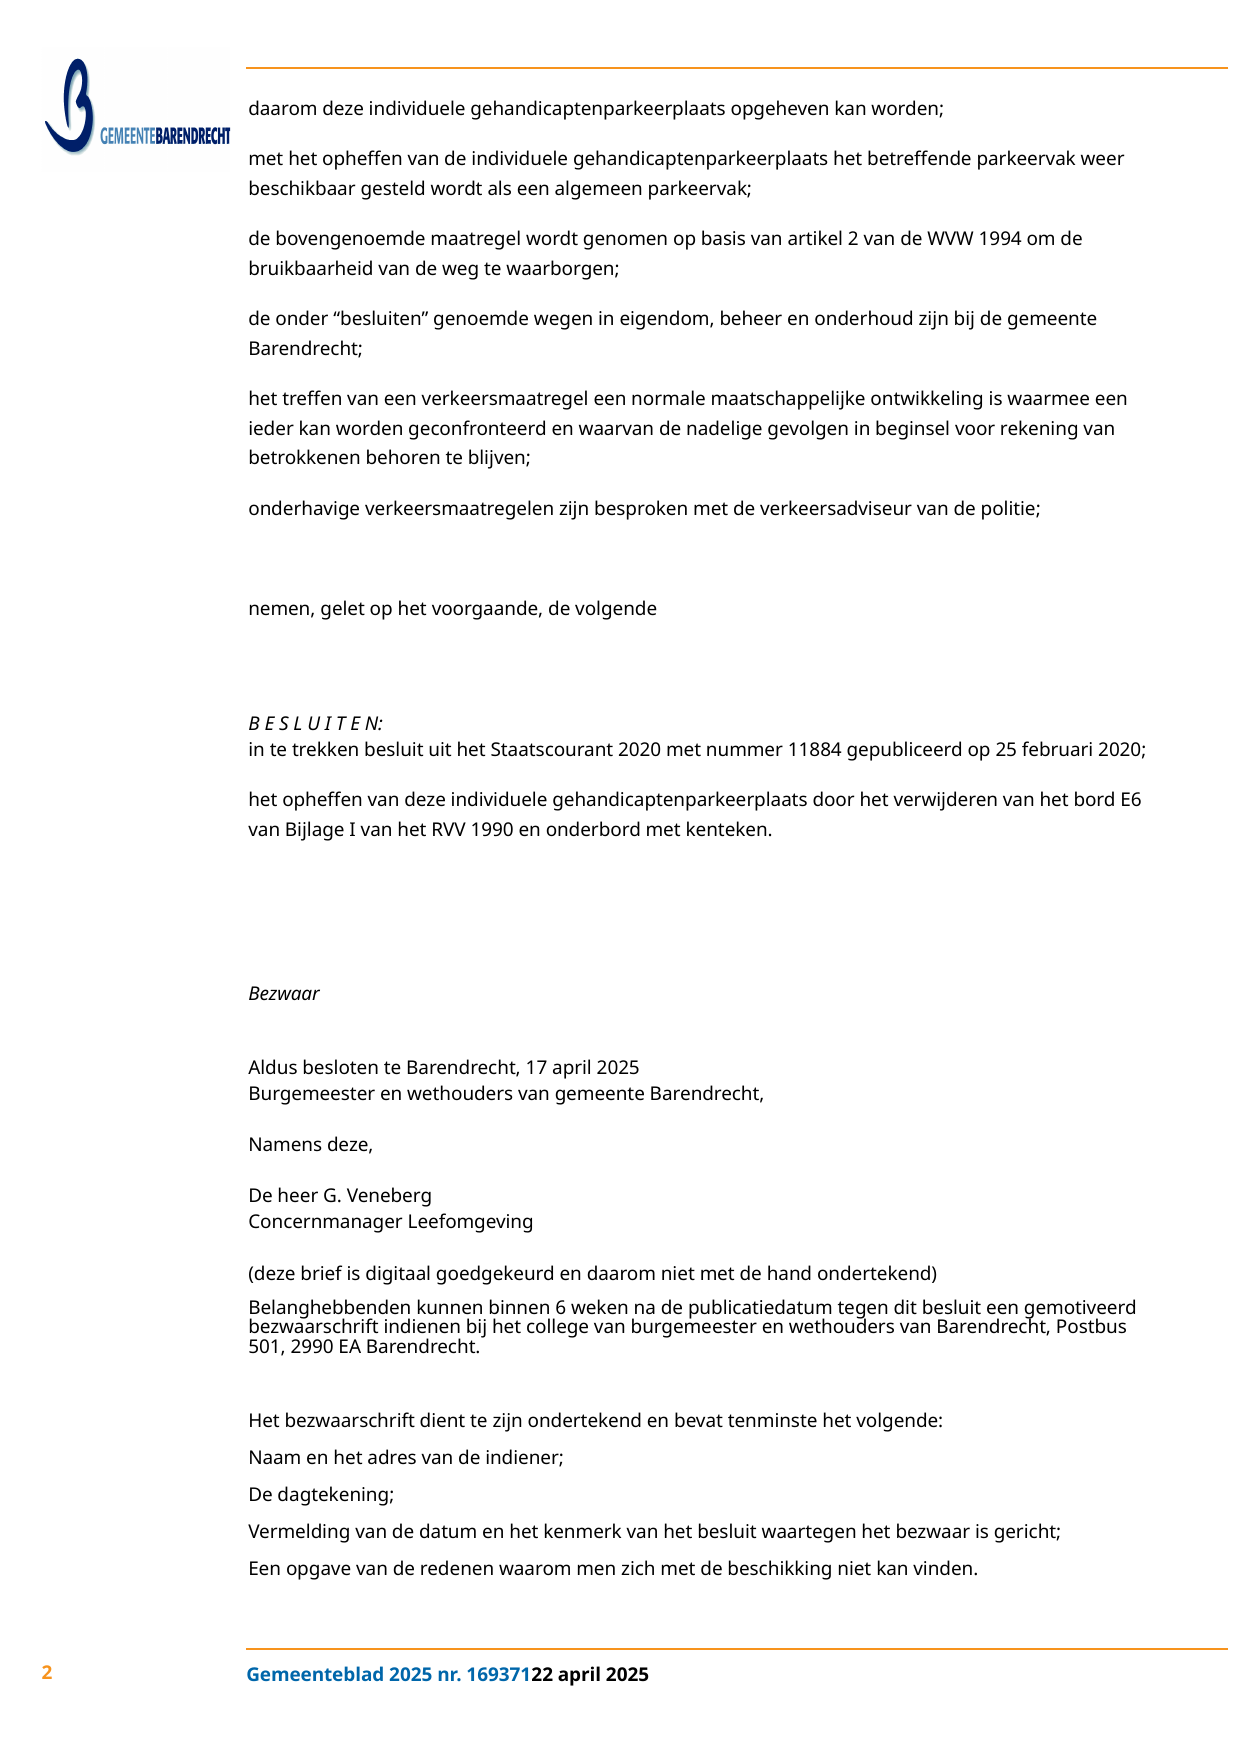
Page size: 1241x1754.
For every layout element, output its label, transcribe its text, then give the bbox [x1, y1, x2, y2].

text met het opheffen van de individuele gehandicaptenparkeerplaats het betreffende parkeervak weer beschikbaar gesteld wordt als een algemeen parkeervak; [248, 145, 1152, 201]
text de bovengenoemde maatregel wordt genomen op basis van artikel 2 van de WVW 1994 om de bruikbaarheid van de weg te waarborgen; [248, 225, 1152, 281]
text Het bezwaarschrift dient te zijn ondertekend en bevat tenminste het volgende: [248, 1412, 1152, 1431]
text het opheffen van deze individuele gehandicaptenparkeerplaats door het verwijderen van het bord E6 van Bijlage I van het RVV 1990 en onderbord met kenteken. [248, 786, 1152, 841]
text Concernmanager Leefomgeving [248, 1208, 1152, 1234]
text Naam en het adres van de indiener; [248, 1449, 1152, 1468]
text Belanghebbenden kunnen binnen 6 weken na de publicatiedatum tegen dit besluit een gemotiveerd bezwaarschrift indienen bij het college van burgemeester en wethouders van Barendrecht, Postbus 501, 2990 EA Barendrecht. [248, 1299, 1152, 1357]
text De dagtekening; [248, 1486, 1152, 1505]
text Vermelding van de datum en het kenmerk van het besluit waartegen het bezwaar is gericht; [248, 1523, 1152, 1542]
text nemen, gelet op het voorgaande, de volgende [248, 596, 1152, 621]
text De heer G. Veneberg [248, 1183, 1152, 1208]
text Burgemeester en wethouders van gemeente Barendrecht, [248, 1080, 1152, 1106]
text Bezwaar [248, 981, 1152, 1006]
text onderhavige verkeersmaatregelen zijn besproken met de verkeersadviseur van de politie; [248, 495, 1152, 521]
text Namens deze, [248, 1131, 1152, 1157]
text de onder “besluiten” genoemde wegen in eigendom, beheer en onderhoud zijn bij de gemeente Barendrecht; [248, 305, 1152, 361]
text in te trekken besluit uit het Staatscourant 2020 met nummer 11884 gepubliceerd op 25 februari 2020; [248, 736, 1152, 761]
text Aldus besloten te Barendrecht, 17 april 2025 [248, 1054, 1152, 1080]
picture [41, 47, 231, 172]
text het treffen van een verkeersmaatregel een normale maatschappelijke ontwikkeling is waarmee een ieder kan worden geconfronteerd en waarvan de nadelige gevolgen in beginsel voor rekening van betrokkenen behoren te blijven; [248, 385, 1152, 470]
text B E S L U I T E N: [248, 710, 1152, 736]
text (deze brief is digitaal goedgekeurd en daarom niet met de hand ondertekend) [248, 1260, 1152, 1286]
text Een opgave van de redenen waarom men zich met de beschikking niet kan vinden. [248, 1560, 1152, 1579]
text daarom deze individuele gehandicaptenparkeerplaats opgeheven kan worden; [248, 95, 1152, 121]
